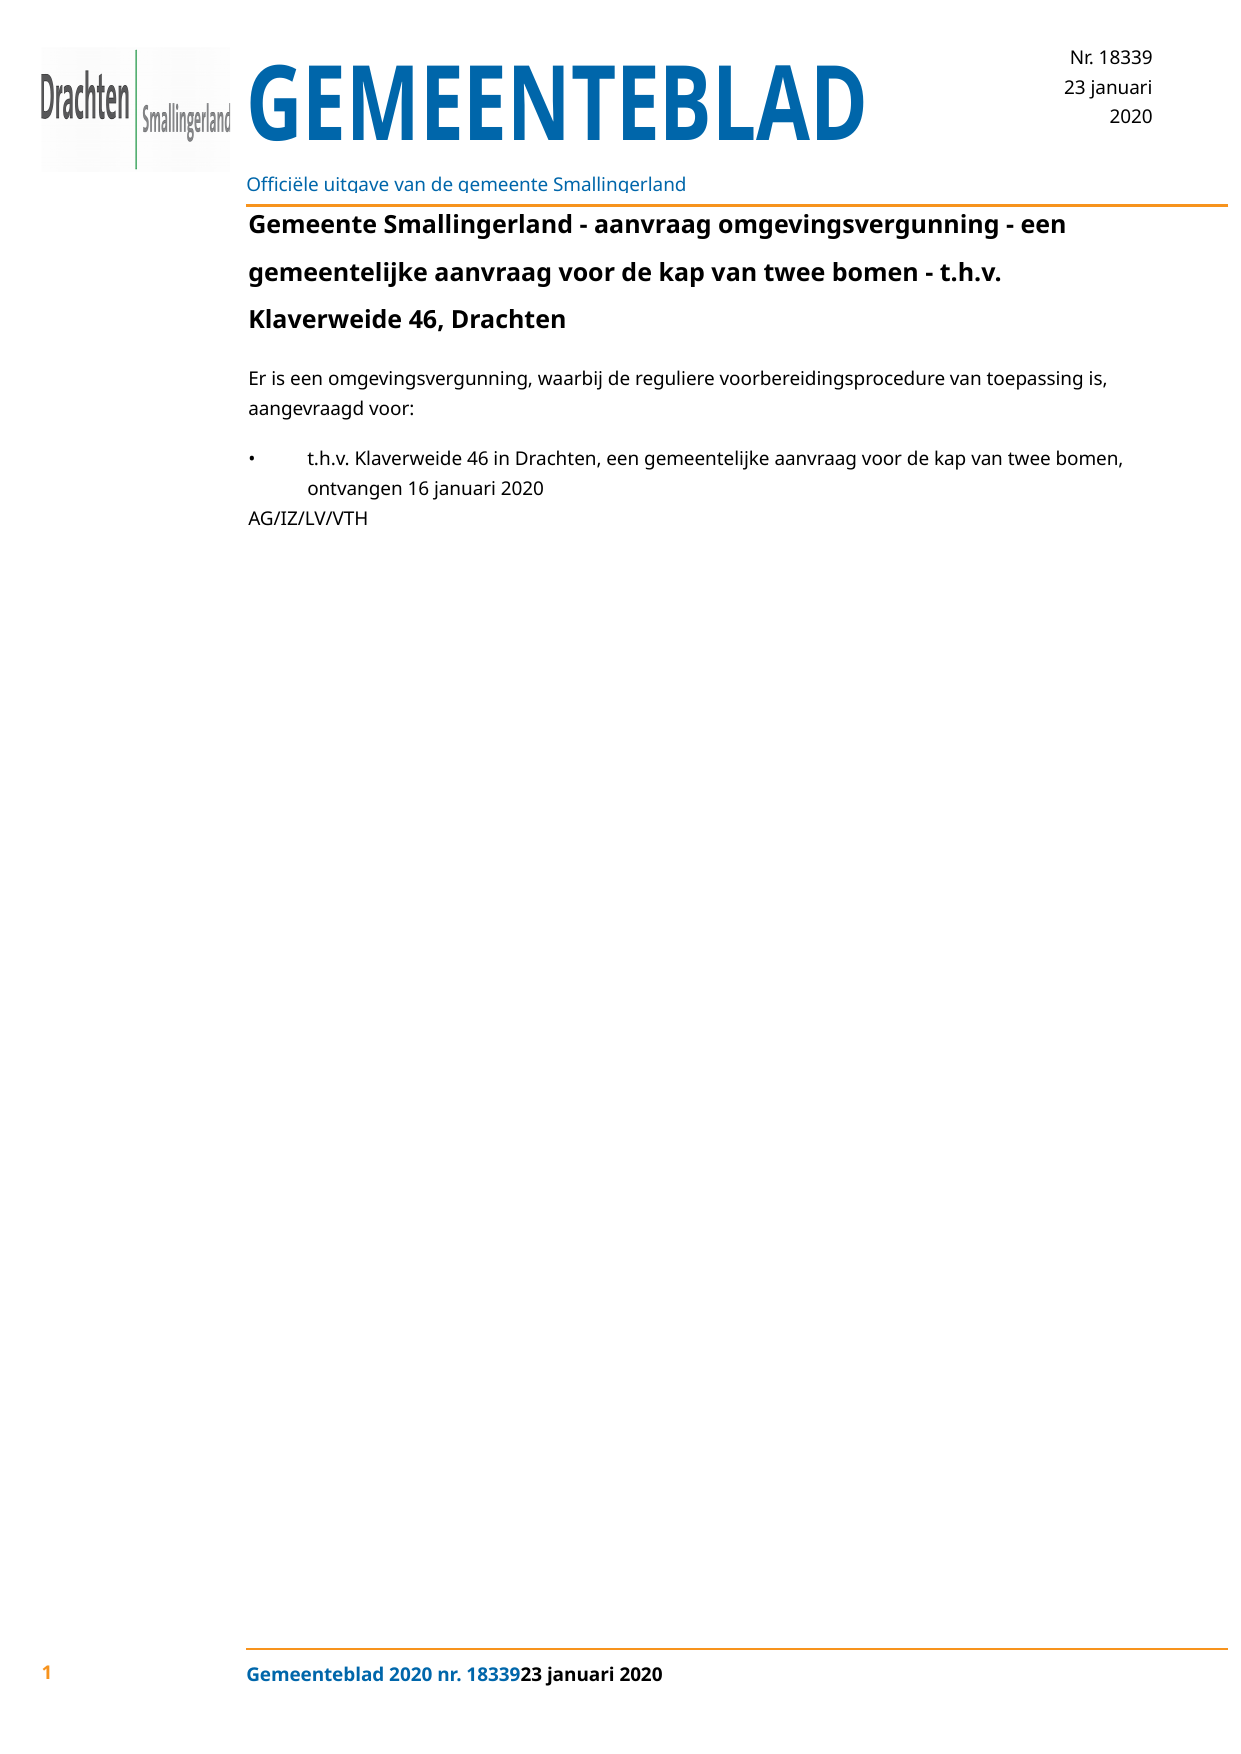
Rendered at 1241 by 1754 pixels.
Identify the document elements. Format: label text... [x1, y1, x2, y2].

picture [41, 47, 231, 172]
text Er is een omgevingsvergunning, waarbij de reguliere voorbereidingsprocedure van toepassing is, aangevraagd voor: [248, 366, 1152, 421]
text Gemeente Smallingerland - aanvraag omgevingsvergunning - een gemeentelijke aanvraag voor de kap van twee bomen - t.h.v. Klaverweide 46, Drachten [248, 207, 1152, 336]
list t.h.v. Klaverweide 46 in Drachten, een gemeentelijke aanvraag voor de kap van twee bomen, ontvangen 16 januari 2020 [248, 446, 1152, 501]
text AG/IZ/LV/VTH [248, 505, 1152, 530]
